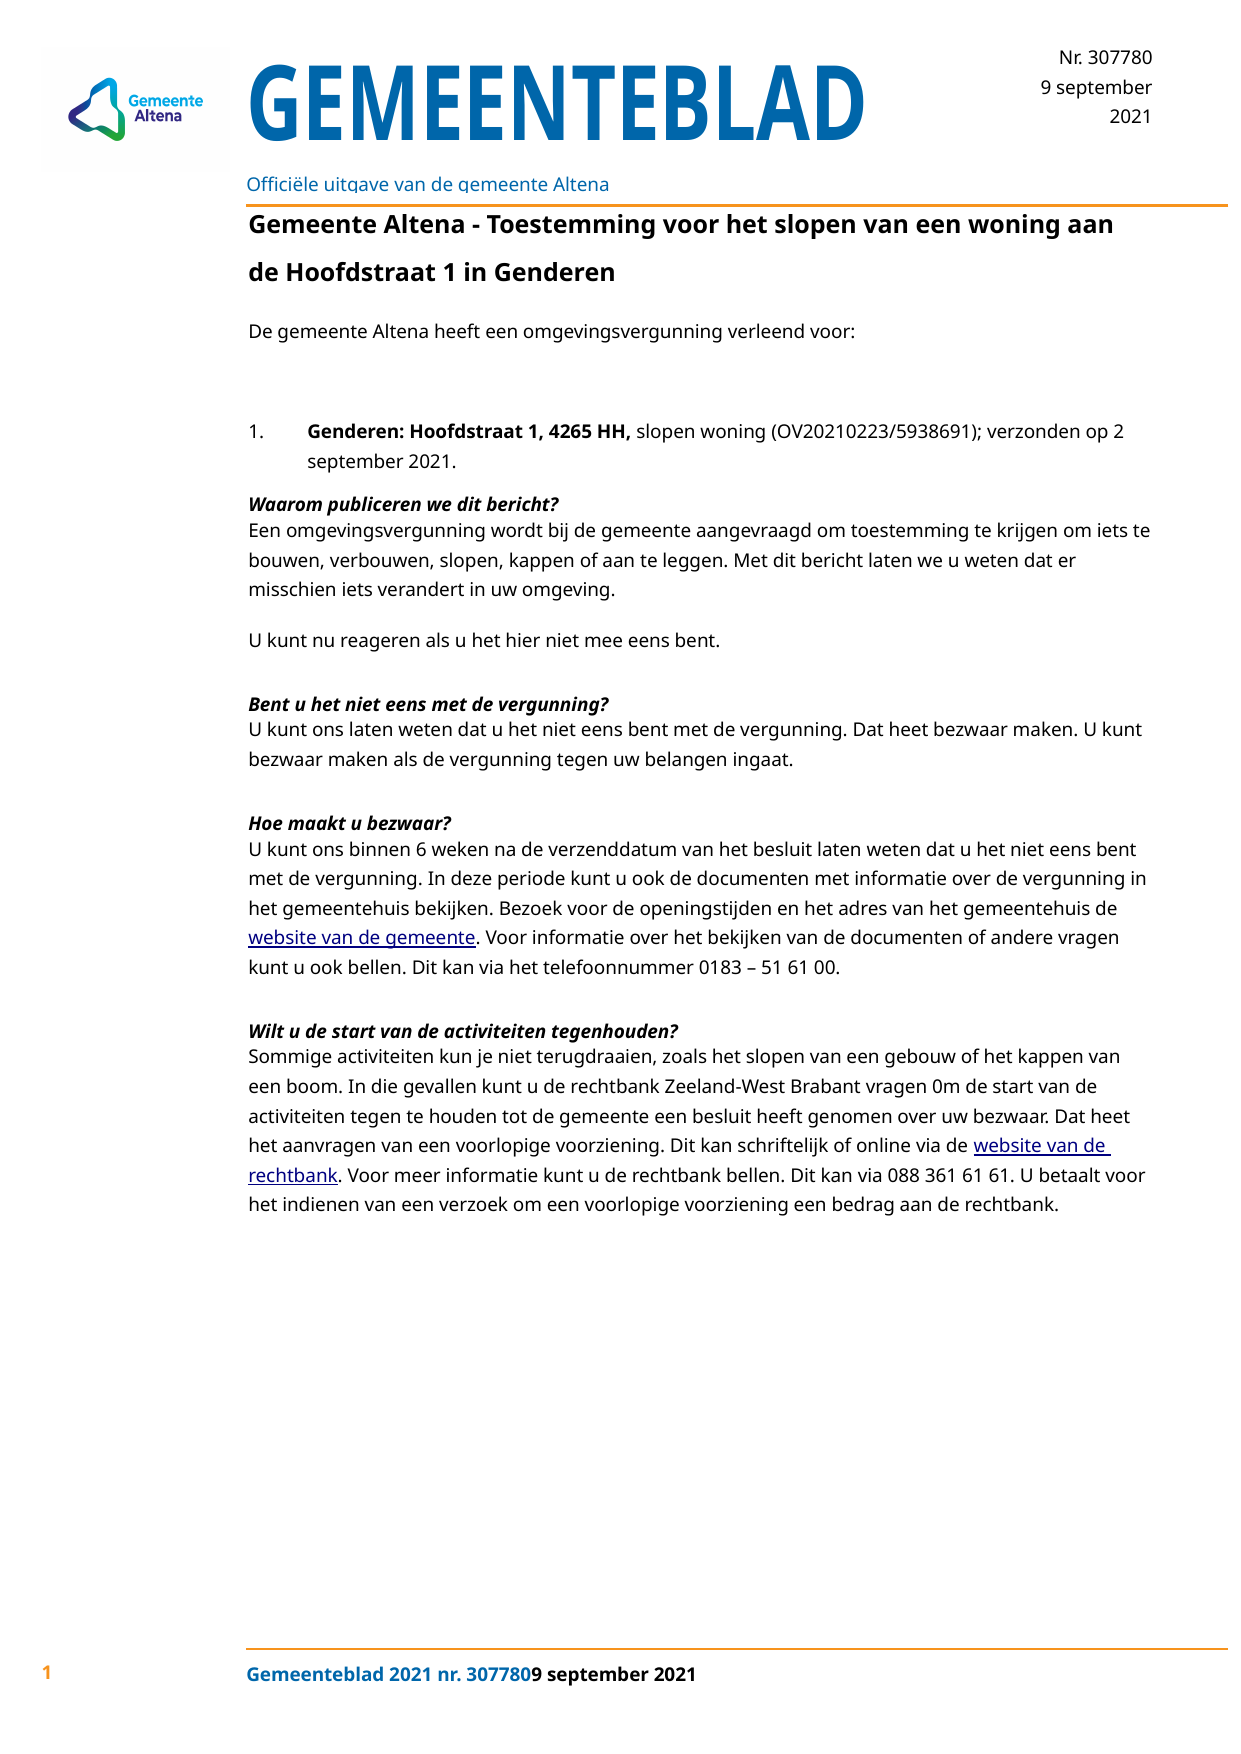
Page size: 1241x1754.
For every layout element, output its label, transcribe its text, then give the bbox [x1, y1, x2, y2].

text Hoe maakt u bezwaar? [248, 810, 1152, 836]
text De gemeente Altena heeft een omgevingsvergunning verleend voor: [248, 318, 1152, 344]
picture [41, 47, 231, 172]
text U kunt ons binnen 6 weken na de verzenddatum van het besluit laten weten dat u het niet eens bent met de vergunning. In deze periode kunt u ook de documenten met informatie over de vergunning in het gemeentehuis bekijken. Bezoek voor de openingstijden en het adres van het gemeentehuis de website van de gemeente. Voor informatie over het bekijken van de documenten of andere vragen kunt u ook bellen. Dit kan via het telefoonnummer 0183 – 51 61 00. [248, 836, 1152, 980]
text U kunt nu reageren als u het hier niet mee eens bent. [248, 627, 1152, 652]
text Gemeente Altena - Toestemming voor het slopen van een woning aan de Hoofdstraat 1 in Genderen [248, 207, 1152, 288]
text Sommige activiteiten kun je niet terugdraaien, zoals het slopen van een gebouw of het kappen van een boom. In die gevallen kunt u de rechtbank Zeeland-West Brabant vragen 0m de start van de activiteiten tegen te houden tot de gemeente een besluit heeft genomen over uw bezwaar. Dat heet het aanvragen van een voorlopige voorziening. Dit kan schriftelijk of online via de website van de rechtbank. Voor meer informatie kunt u de rechtbank bellen. Dit kan via 088 361 61 61. U betaalt voor het indienen van een verzoek om een voorlopige voorziening een bedrag aan de rechtbank. [248, 1044, 1152, 1217]
text Waarom publiceren we dit bericht? [248, 491, 1152, 517]
text Bent u het niet eens met de vergunning? [248, 691, 1152, 716]
text Wilt u de start van de activiteiten tegenhouden? [248, 1018, 1152, 1044]
list Genderen: Hoofdstraat 1, 4265 HH, slopen woning (OV20210223/5938691); verzonden op 2 september 2021. [248, 419, 1152, 474]
text Een omgevingsvergunning wordt bij de gemeente aangevraagd om toestemming te krijgen om iets te bouwen, verbouwen, slopen, kappen of aan te leggen. Met dit bericht laten we u weten dat er misschien iets verandert in uw omgeving. [248, 517, 1152, 602]
text U kunt ons laten weten dat u het niet eens bent met de vergunning. Dat heet bezwaar maken. U kunt bezwaar maken als de vergunning tegen uw belangen ingaat. [248, 716, 1152, 772]
